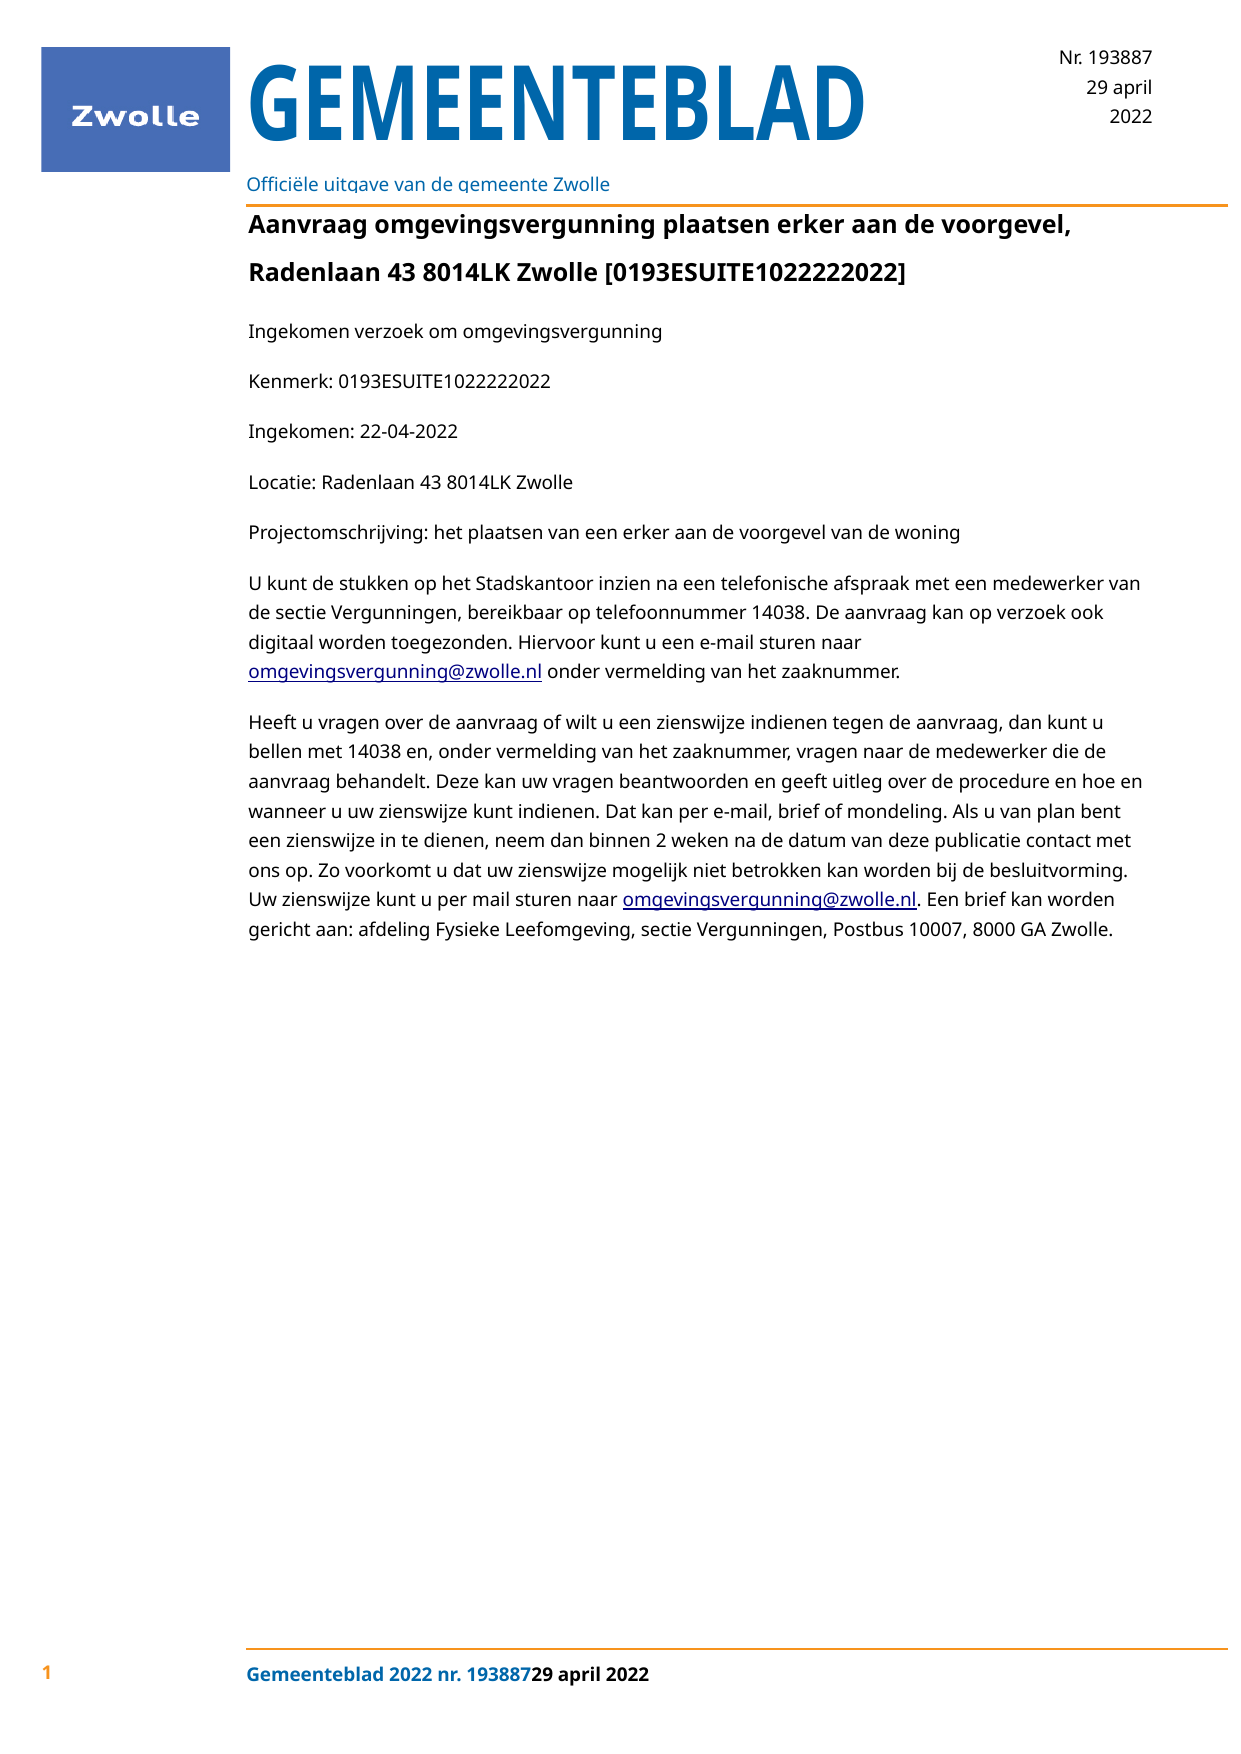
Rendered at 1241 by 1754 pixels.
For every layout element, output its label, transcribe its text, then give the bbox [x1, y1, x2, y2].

text U kunt de stukken op het Stadskantoor inzien na een telefonische afspraak met een medewerker van de sectie Vergunningen, bereikbaar op telefoonnummer 14038. De aanvraag kan op verzoek ook digitaal worden toegezonden. Hiervoor kunt u een e-mail sturen naar omgevingsvergunning@zwolle.nl onder vermelding van het zaaknummer. [248, 570, 1152, 684]
text Ingekomen verzoek om omgevingsvergunning [248, 318, 1152, 344]
picture [41, 47, 231, 172]
text Heeft u vragen over de aanvraag of wilt u een zienswijze indienen tegen de aanvraag, dan kunt u bellen met 14038 en, onder vermelding van het zaaknummer, vragen naar de medewerker die de aanvraag behandelt. Deze kan uw vragen beantwoorden en geeft uitleg over de procedure en hoe en wanneer u uw zienswijze kunt indienen. Dat kan per e-mail, brief of mondeling. Als u van plan bent een zienswijze in te dienen, neem dan binnen 2 weken na de datum van deze publicatie contact met ons op. Zo voorkomt u dat uw zienswijze mogelijk niet betrokken kan worden bij de besluitvorming. Uw zienswijze kunt u per mail sturen naar omgevingsvergunning@zwolle.nl. Een brief kan worden gericht aan: afdeling Fysieke Leefomgeving, sectie Vergunningen, Postbus 10007, 8000 GA Zwolle. [248, 709, 1152, 942]
text Projectomschrijving: het plaatsen van een erker aan de voorgevel van de woning [248, 519, 1152, 545]
text Ingekomen: 22-04-2022 [248, 419, 1152, 444]
text Kenmerk: 0193ESUITE1022222022 [248, 368, 1152, 394]
text Aanvraag omgevingsvergunning plaatsen erker aan de voorgevel, Radenlaan 43 8014LK Zwolle [0193ESUITE1022222022] [248, 207, 1152, 288]
text Locatie: Radenlaan 43 8014LK Zwolle [248, 469, 1152, 495]
